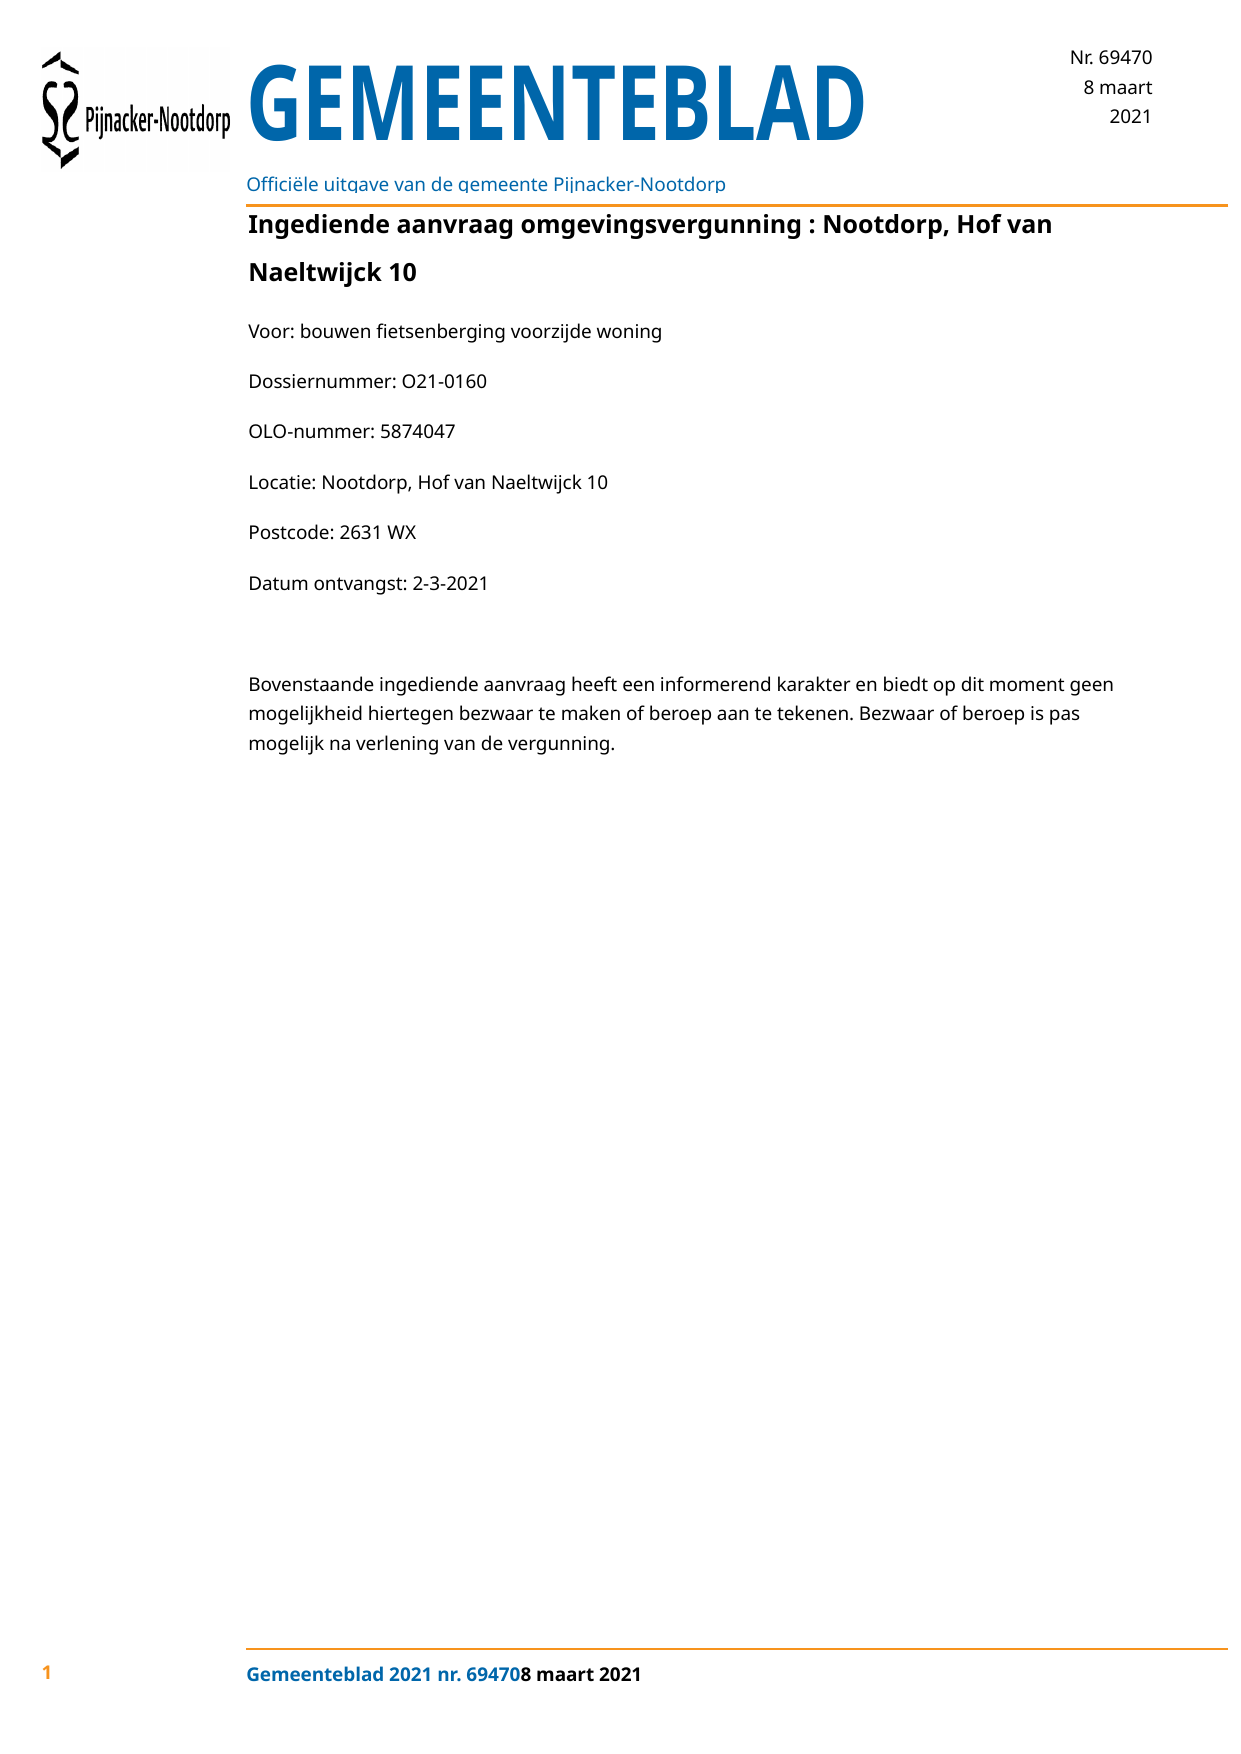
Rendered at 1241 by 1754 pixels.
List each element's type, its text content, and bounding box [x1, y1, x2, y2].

text OLO-nummer: 5874047 [248, 419, 1152, 444]
picture [41, 47, 231, 172]
text Bovenstaande ingediende aanvraag heeft een informerend karakter en biedt op dit moment geen mogelijkheid hiertegen bezwaar te maken of beroep aan te tekenen. Bezwaar of beroep is pas mogelijk na verlening van de vergunning. [248, 671, 1152, 756]
text Locatie: Nootdorp, Hof van Naeltwijck 10 [248, 469, 1152, 495]
text Datum ontvangst: 2-3-2021 [248, 570, 1152, 596]
text Postcode: 2631 WX [248, 519, 1152, 545]
text Ingediende aanvraag omgevingsvergunning : Nootdorp, Hof van Naeltwijck 10 [248, 207, 1152, 288]
text Voor: bouwen fietsenberging voorzijde woning [248, 318, 1152, 344]
text Dossiernummer: O21-0160 [248, 368, 1152, 394]
